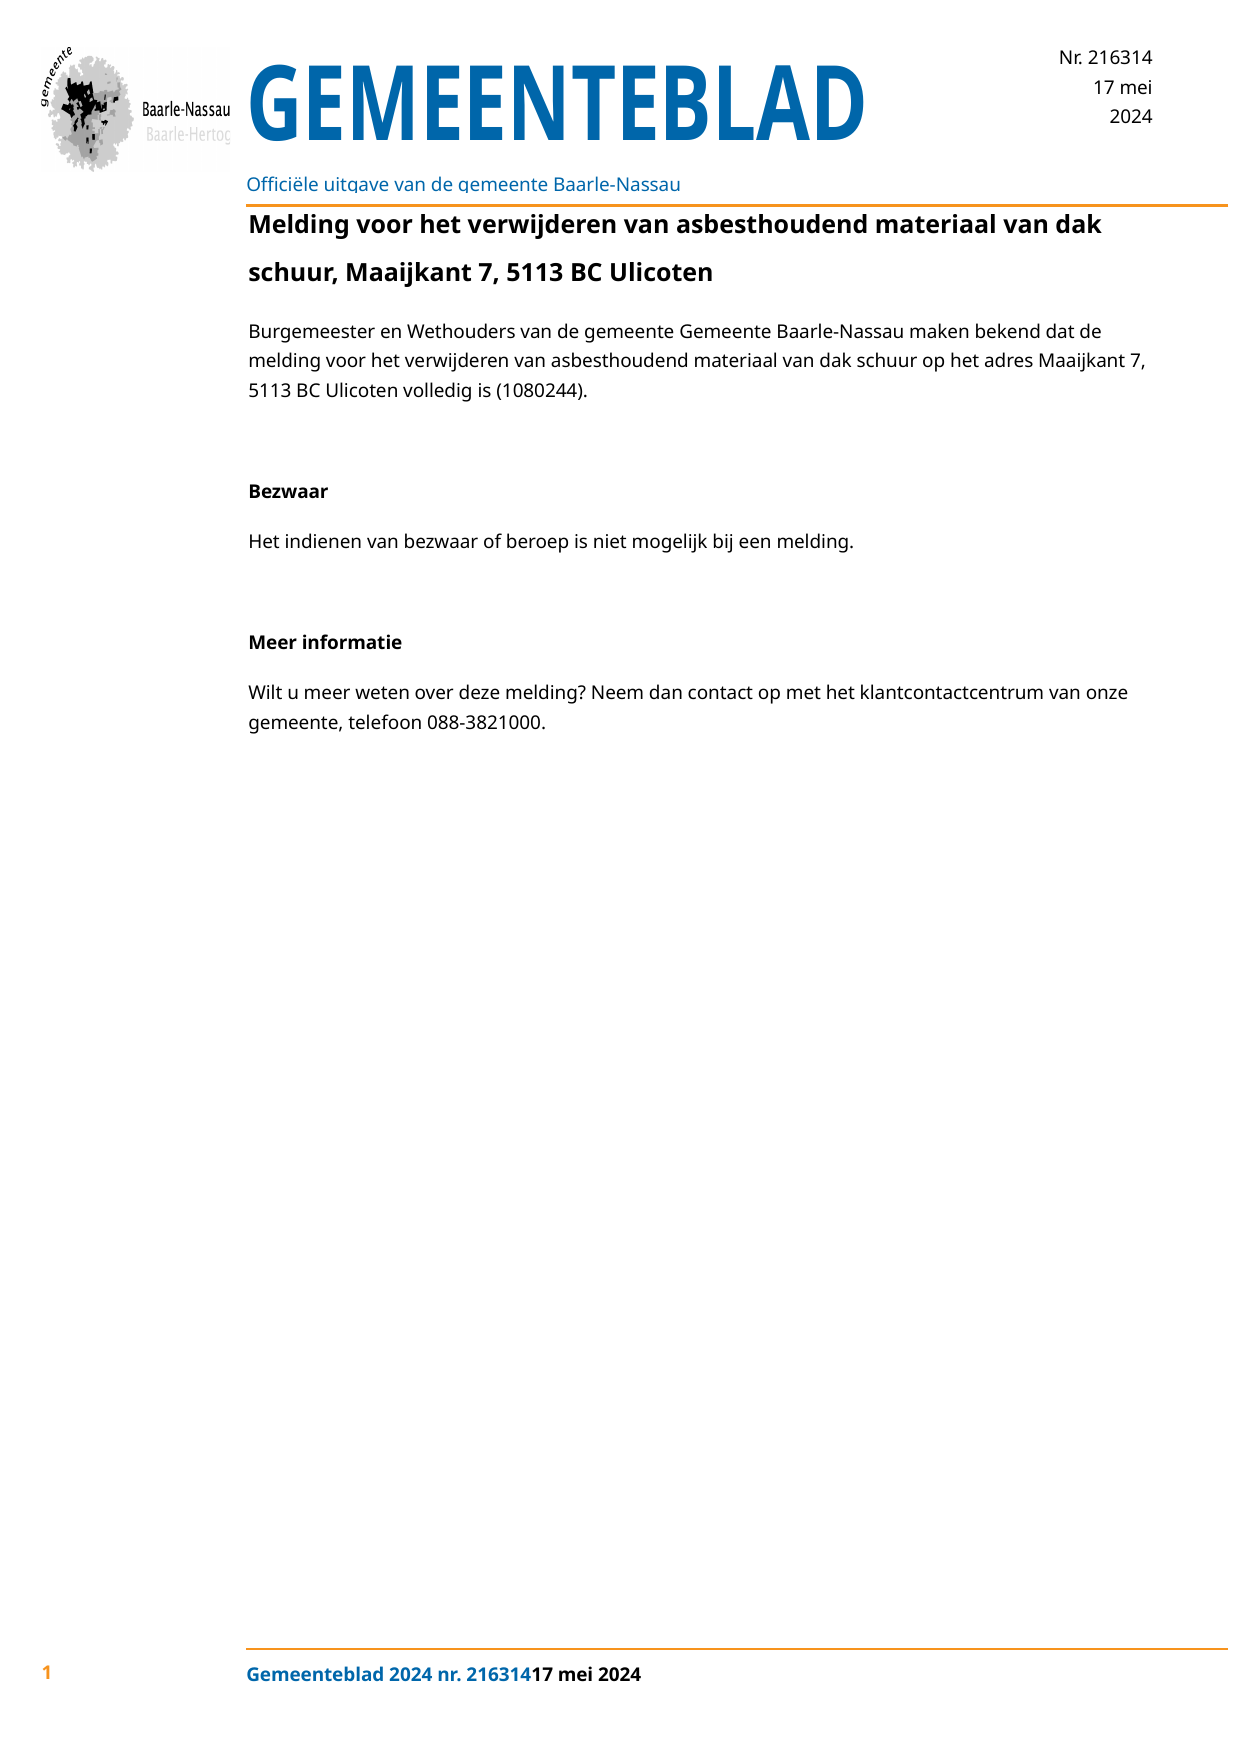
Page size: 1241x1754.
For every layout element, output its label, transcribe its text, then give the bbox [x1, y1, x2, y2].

text Meer informatie [248, 629, 1152, 655]
text Het indienen van bezwaar of beroep is niet mogelijk bij een melding. [248, 528, 1152, 554]
text Bezwaar [248, 478, 1152, 504]
picture [41, 47, 231, 172]
text Melding voor het verwijderen van asbesthoudend materiaal van dak schuur, Maaijkant 7, 5113 BC Ulicoten [248, 207, 1152, 288]
text Burgemeester en Wethouders van de gemeente Gemeente Baarle-Nassau maken bekend dat de melding voor het verwijderen van asbesthoudend materiaal van dak schuur op het adres Maaijkant 7, 5113 BC Ulicoten volledig is (1080244). [248, 318, 1152, 403]
text Wilt u meer weten over deze melding? Neem dan contact op met het klantcontactcentrum van onze gemeente, telefoon 088-3821000. [248, 679, 1152, 735]
